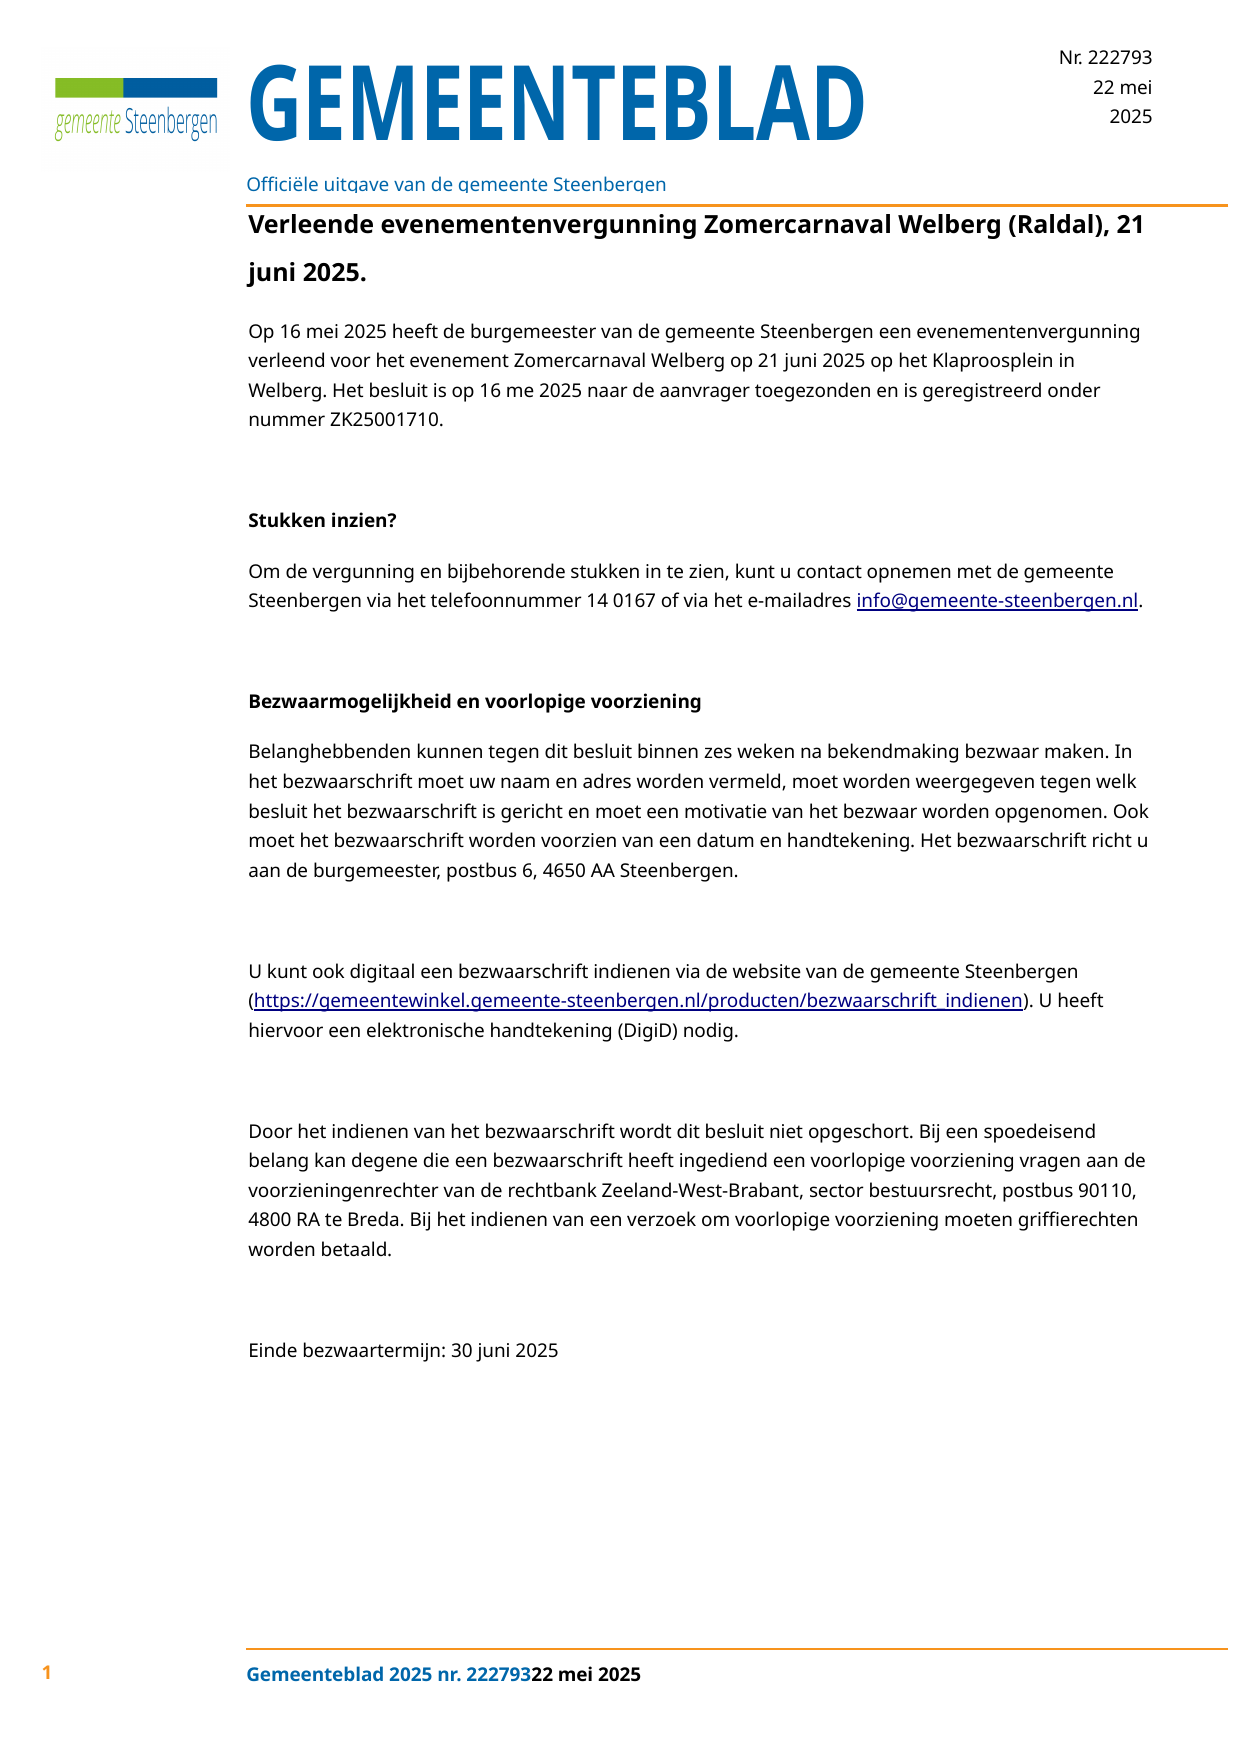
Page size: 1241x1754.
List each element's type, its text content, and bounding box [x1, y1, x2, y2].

text Door het indienen van het bezwaarschrift wordt dit besluit niet opgeschort. Bij een spoedeisend belang kan degene die een bezwaarschrift heeft ingediend een voorlopige voorziening vragen aan de voorzieningenrechter van de rechtbank Zeeland-West-Brabant, sector bestuursrecht, postbus 90110, 4800 RA te Breda. Bij het indienen van een verzoek om voorlopige voorziening moeten griffierechten worden betaald. [248, 1118, 1152, 1262]
picture [41, 47, 231, 172]
text U kunt ook digitaal een bezwaarschrift indienen via de website van de gemeente Steenbergen (https://gemeentewinkel.gemeente-steenbergen.nl/producten/bezwaarschrift_indienen). U heeft hiervoor een elektronische handtekening (DigiD) nodig. [248, 958, 1152, 1043]
text Op 16 mei 2025 heeft de burgemeester van de gemeente Steenbergen een evenementenvergunning verleend voor het evenement Zomercarnaval Welberg op 21 juni 2025 op het Klaproosplein in Welberg. Het besluit is op 16 me 2025 naar de aanvrager toegezonden en is geregistreerd onder nummer ZK25001710. [248, 318, 1152, 432]
text Stukken inzien? [248, 507, 1152, 533]
text Bezwaarmogelijkheid en voorlopige voorziening [248, 688, 1152, 714]
text Om de vergunning en bijbehorende stukken in te zien, kunt u contact opnemen met de gemeente Steenbergen via het telefoonnummer 14 0167 of via het e-mailadres info@gemeente-steenbergen.nl. [248, 558, 1152, 613]
text Einde bezwaartermijn: 30 juni 2025 [248, 1337, 1152, 1363]
text Verleende evenementenvergunning Zomercarnaval Welberg (Raldal), 21 juni 2025. [248, 207, 1152, 288]
text ­ [248, 1287, 1152, 1312]
text Belanghebbenden kunnen tegen dit besluit binnen zes weken na bekendmaking bezwaar maken. In het bezwaarschrift moet uw naam en adres worden vermeld, moet worden weergegeven tegen welk besluit het bezwaarschrift is gericht en moet een motivatie van het bezwaar worden opgenomen. Ook moet het bezwaarschrift worden voorzien van een datum en handtekening. Het bezwaarschrift richt u aan de burgemeester, postbus 6, 4650 AA Steenbergen. [248, 739, 1152, 883]
